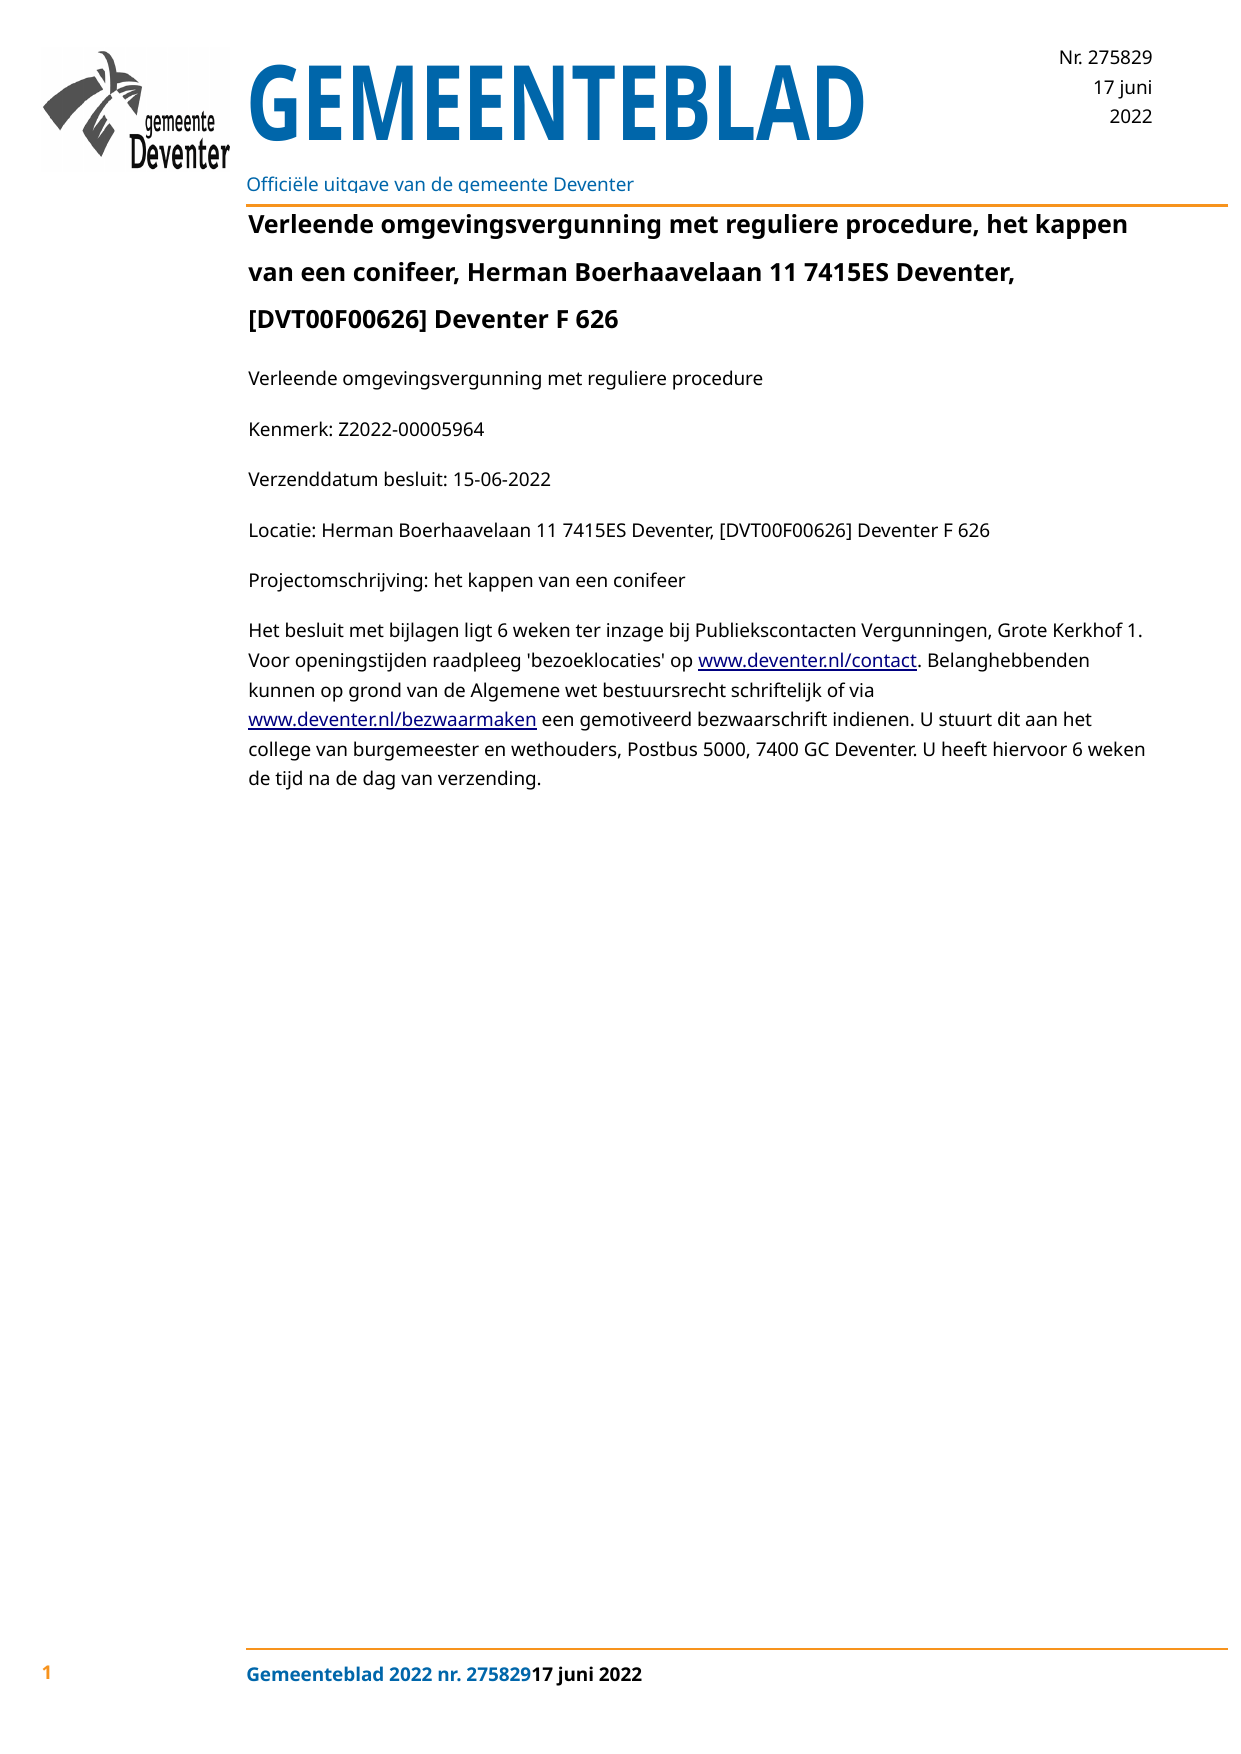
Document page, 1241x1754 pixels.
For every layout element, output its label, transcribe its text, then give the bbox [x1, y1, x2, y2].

text Verleende omgevingsvergunning met reguliere procedure [248, 366, 1152, 391]
picture [41, 47, 231, 172]
text Verzenddatum besluit: 15-06-2022 [248, 466, 1152, 492]
text Kenmerk: Z2022-00005964 [248, 416, 1152, 442]
text Locatie: Herman Boerhaavelaan 11 7415ES Deventer, [DVT00F00626] Deventer F 626 [248, 517, 1152, 542]
text Het besluit met bijlagen ligt 6 weken ter inzage bij Publiekscontacten Vergunningen, Grote Kerkhof 1. Voor openingstijden raadpleeg 'bezoeklocaties' op www.deventer.nl/contact. Belanghebbenden kunnen op grond van de Algemene wet bestuursrecht schriftelijk of via www.deventer.nl/bezwaarmaken een gemotiveerd bezwaarschrift indienen. U stuurt dit aan het college van burgemeester en wethouders, Postbus 5000, 7400 GC Deventer. U heeft hiervoor 6 weken de tijd na de dag van verzending. [248, 618, 1152, 791]
text Verleende omgevingsvergunning met reguliere procedure, het kappen van een conifeer, Herman Boerhaavelaan 11 7415ES Deventer, [DVT00F00626] Deventer F 626 [248, 207, 1152, 336]
text Projectomschrijving: het kappen van een conifeer [248, 567, 1152, 593]
